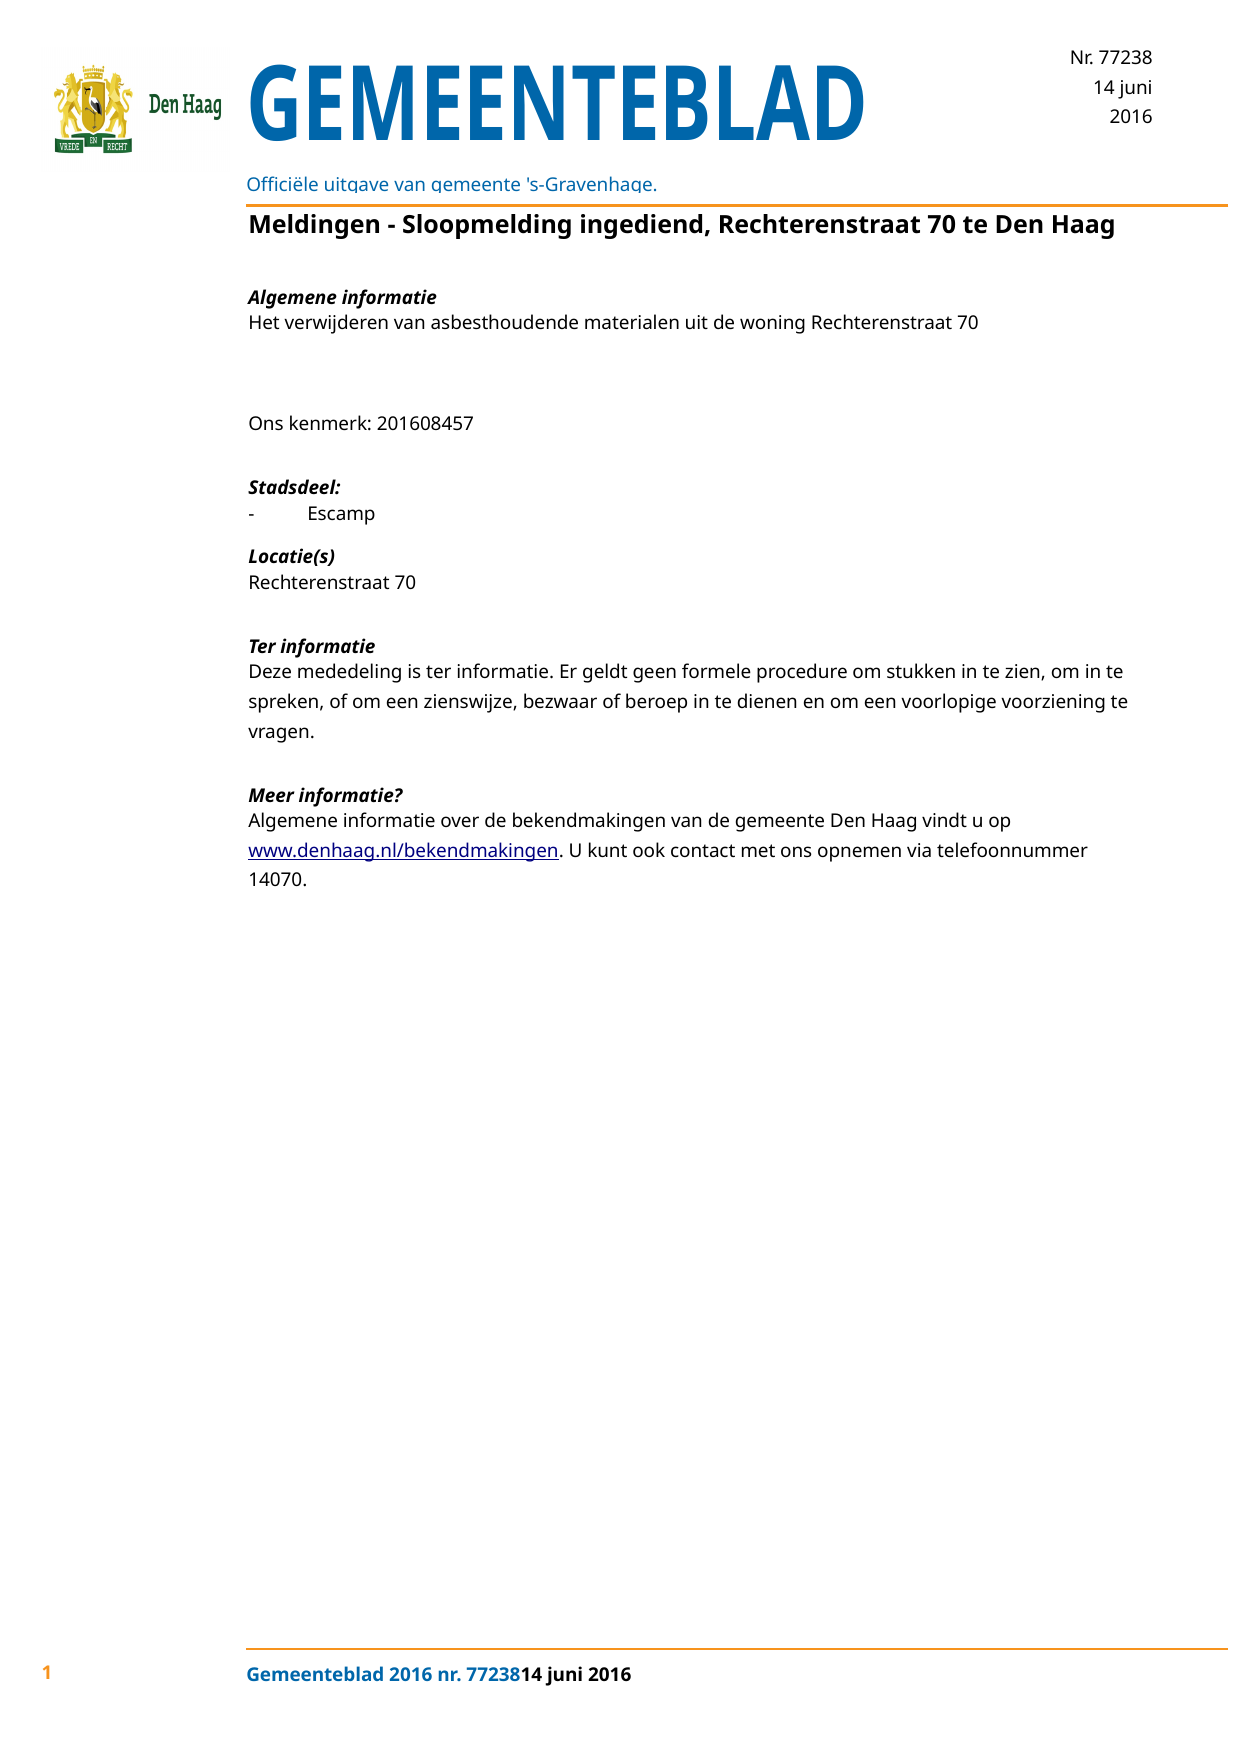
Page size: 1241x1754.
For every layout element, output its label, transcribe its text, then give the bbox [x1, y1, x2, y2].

list Escamp [248, 500, 1152, 526]
text Rechterenstraat 70 [248, 569, 1152, 595]
text Algemene informatie over de bekendmakingen van de gemeente Den Haag vindt u op www.denhaag.nl/bekendmakingen. U kunt ook contact met ons opnemen via telefoonnummer 14070. [248, 807, 1152, 892]
text Het verwijderen van asbesthoudende materialen uit de woning Rechterenstraat 70 [248, 309, 1152, 335]
text Ter informatie [248, 633, 1152, 659]
picture [41, 47, 231, 172]
text Deze mededeling is ter informatie. Er geldt geen formele procedure om stukken in te zien, om in te spreken, of om een zienswijze, bezwaar of beroep in te dienen en om een voorlopige voorziening te vragen. [248, 659, 1152, 743]
text Ons kenmerk: 201608457 [248, 410, 1152, 436]
text Stadsdeel: [248, 474, 1152, 500]
text Algemene informatie [248, 284, 1152, 309]
text Meldingen - Sloopmelding ingediend, Rechterenstraat 70 te Den Haag [248, 207, 1152, 241]
text Locatie(s) [248, 543, 1152, 569]
text Meer informatie? [248, 782, 1152, 807]
